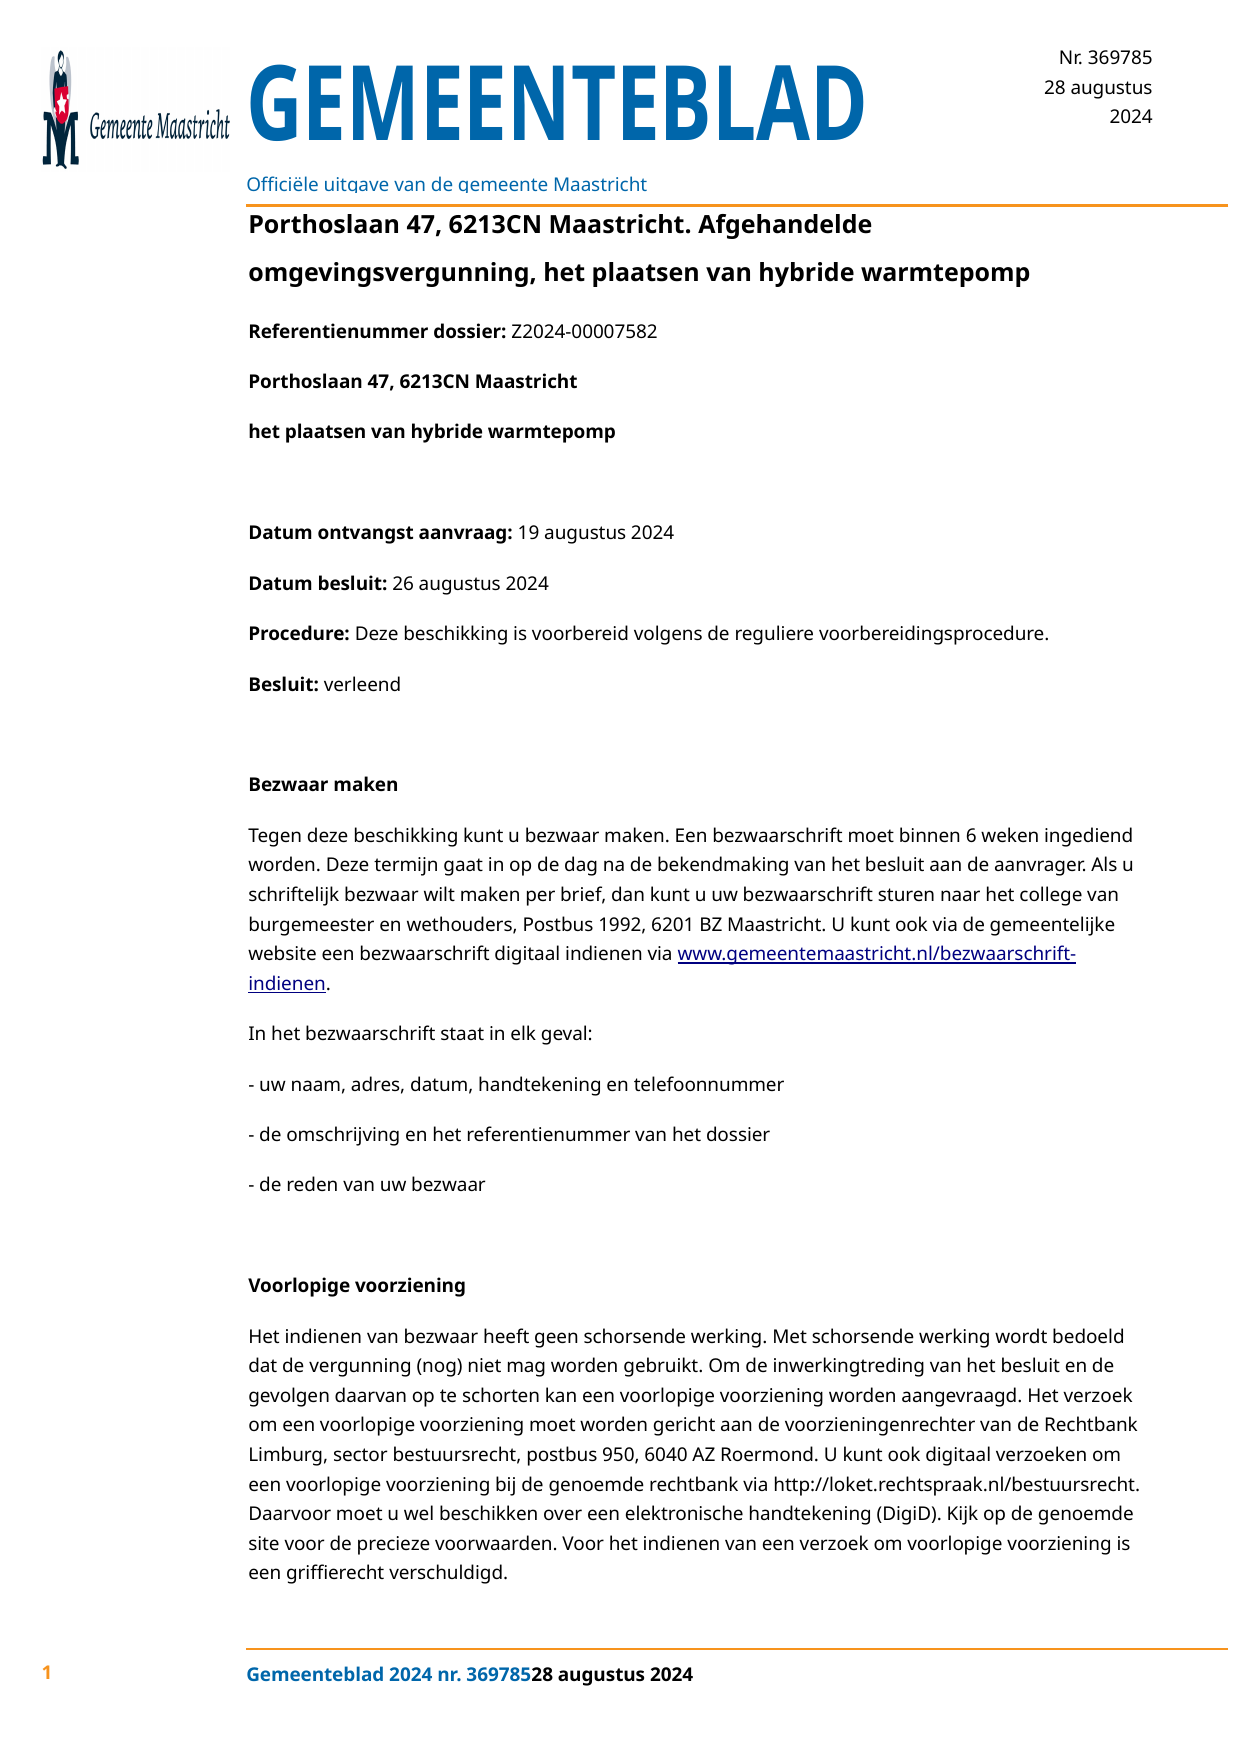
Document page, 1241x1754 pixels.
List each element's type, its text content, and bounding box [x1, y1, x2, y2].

text Bezwaar maken [248, 772, 1152, 797]
text Tegen deze beschikking kunt u bezwaar maken. Een bezwaarschrift moet binnen 6 weken ingediend worden. Deze termijn gaat in op de dag na de bekendmaking van het besluit aan de aanvrager. Als u schriftelijk bezwaar wilt maken per brief, dan kunt u uw bezwaarschrift sturen naar het college van burgemeester en wethouders, Postbus 1992, 6201 BZ Maastricht. U kunt ook via de gemeentelijke website een bezwaarschrift digitaal indienen via www.gemeentemaastricht.nl/bezwaarschrift-indienen. [248, 822, 1152, 996]
text Porthoslaan 47, 6213CN Maastricht [248, 368, 1152, 394]
text Porthoslaan 47, 6213CN Maastricht. Afgehandelde omgevingsvergunning, het plaatsen van hybride warmtepomp [248, 207, 1152, 288]
text Referentienummer dossier: Z2024-00007582 [248, 318, 1152, 344]
text Voorlopige voorziening [248, 1272, 1152, 1298]
text Besluit: verleend [248, 671, 1152, 697]
text - de reden van uw bezwaar [248, 1172, 1152, 1197]
text Procedure: Deze beschikking is voorbereid volgens de reguliere voorbereidingsprocedure. [248, 620, 1152, 646]
text In het bezwaarschrift staat in elk geval: [248, 1020, 1152, 1046]
text - de omschrijving en het referentienummer van het dossier [248, 1121, 1152, 1147]
text het plaatsen van hybride warmtepomp [248, 419, 1152, 444]
picture [41, 47, 231, 172]
text Datum besluit: 26 augustus 2024 [248, 570, 1152, 596]
text - uw naam, adres, datum, handtekening en telefoonnummer [248, 1071, 1152, 1097]
text Datum ontvangst aanvraag: 19 augustus 2024 [248, 519, 1152, 545]
text Het indienen van bezwaar heeft geen schorsende werking. Met schorsende werking wordt bedoeld dat de vergunning (nog) niet mag worden gebruikt. Om de inwerkingtreding van het besluit en de gevolgen daarvan op te schorten kan een voorlopige voorziening worden aangevraagd. Het verzoek om een voorlopige voorziening moet worden gericht aan de voorzieningenrechter van de Rechtbank Limburg, sector bestuursrecht, postbus 950, 6040 AZ Roermond. U kunt ook digitaal verzoeken om een voorlopige voorziening bij de genoemde rechtbank via http://loket.rechtspraak.nl/bestuursrecht. Daarvoor moet u wel beschikken over een elektronische handtekening (DigiD). Kijk op de genoemde site voor de precieze voorwaarden. Voor het indienen van een verzoek om voorlopige voorziening is een griffierecht verschuldigd. [248, 1323, 1152, 1585]
